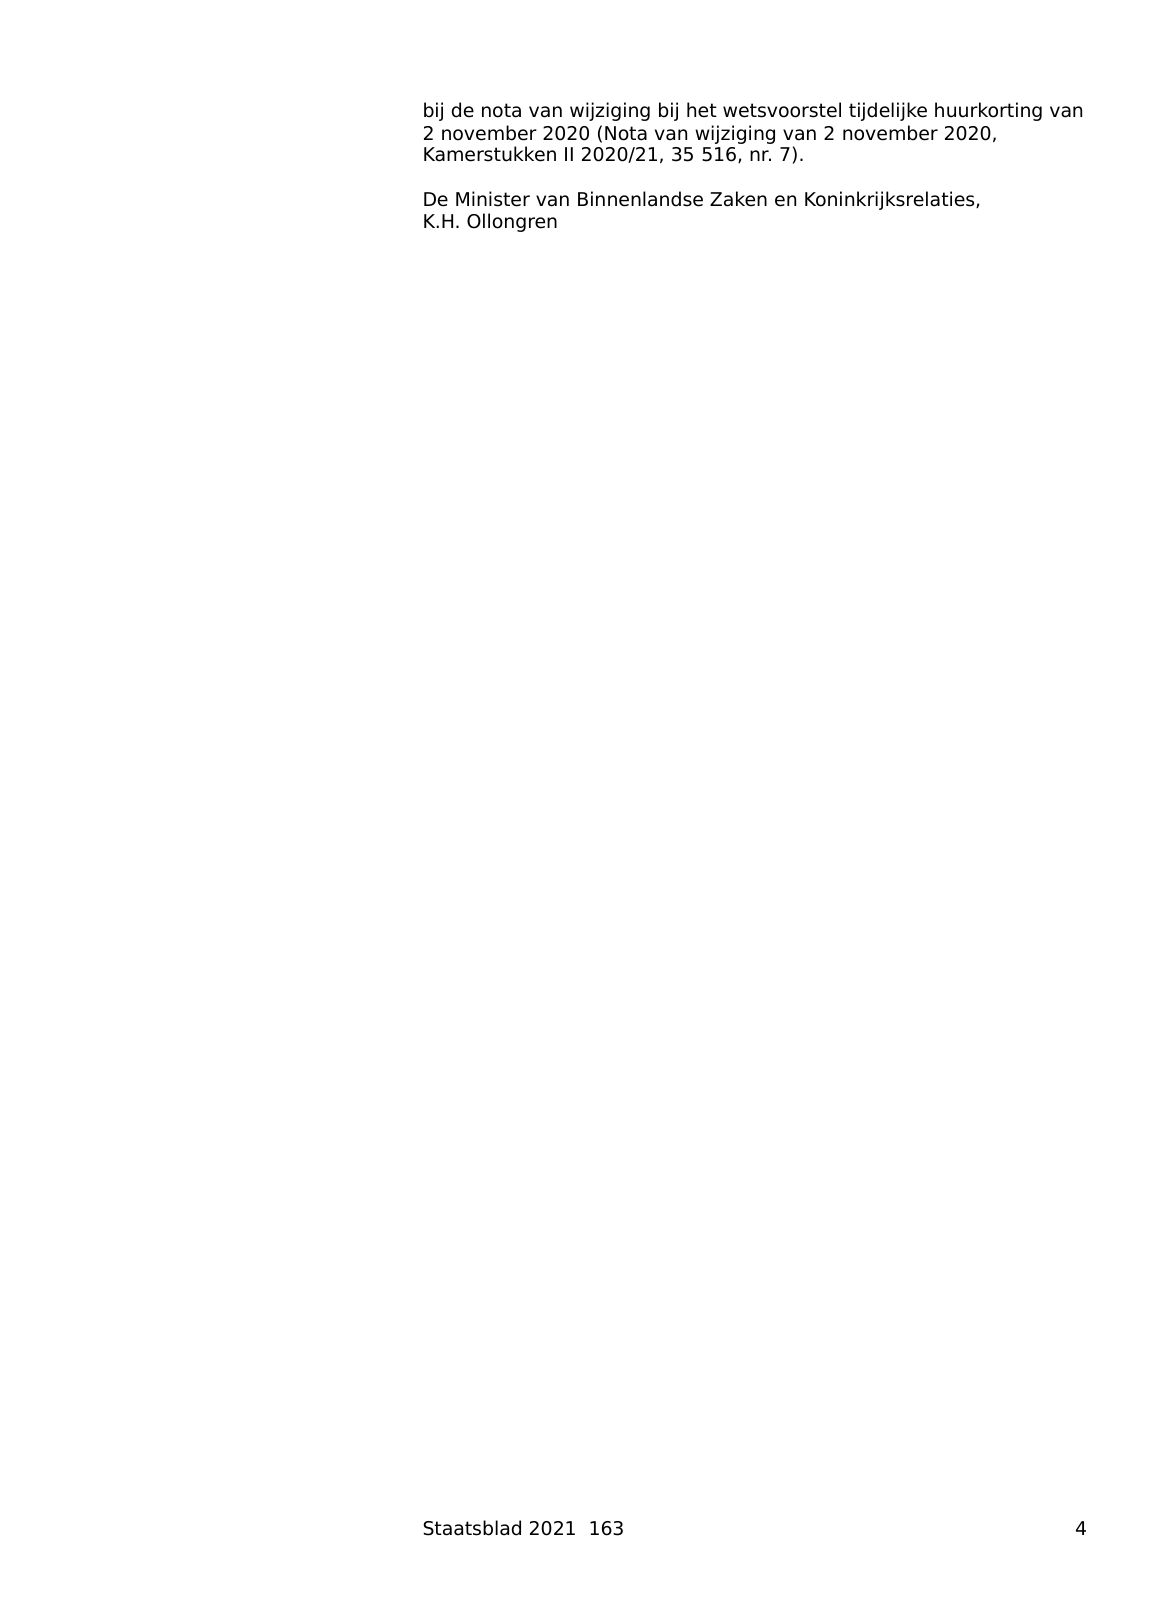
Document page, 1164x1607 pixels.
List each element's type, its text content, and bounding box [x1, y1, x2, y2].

text De Minister van Binnenlandse Zaken en Koninkrijksrelaties, K.H. Ollongren [422, 188, 1087, 232]
text bij de nota van wijziging bij het wetsvoorstel tijdelijke huurkorting van 2 november 2020 (Nota van wijziging van 2 november 2020, Kamerstukken II 2020/21, 35 516, nr. 7). [422, 100, 1087, 166]
